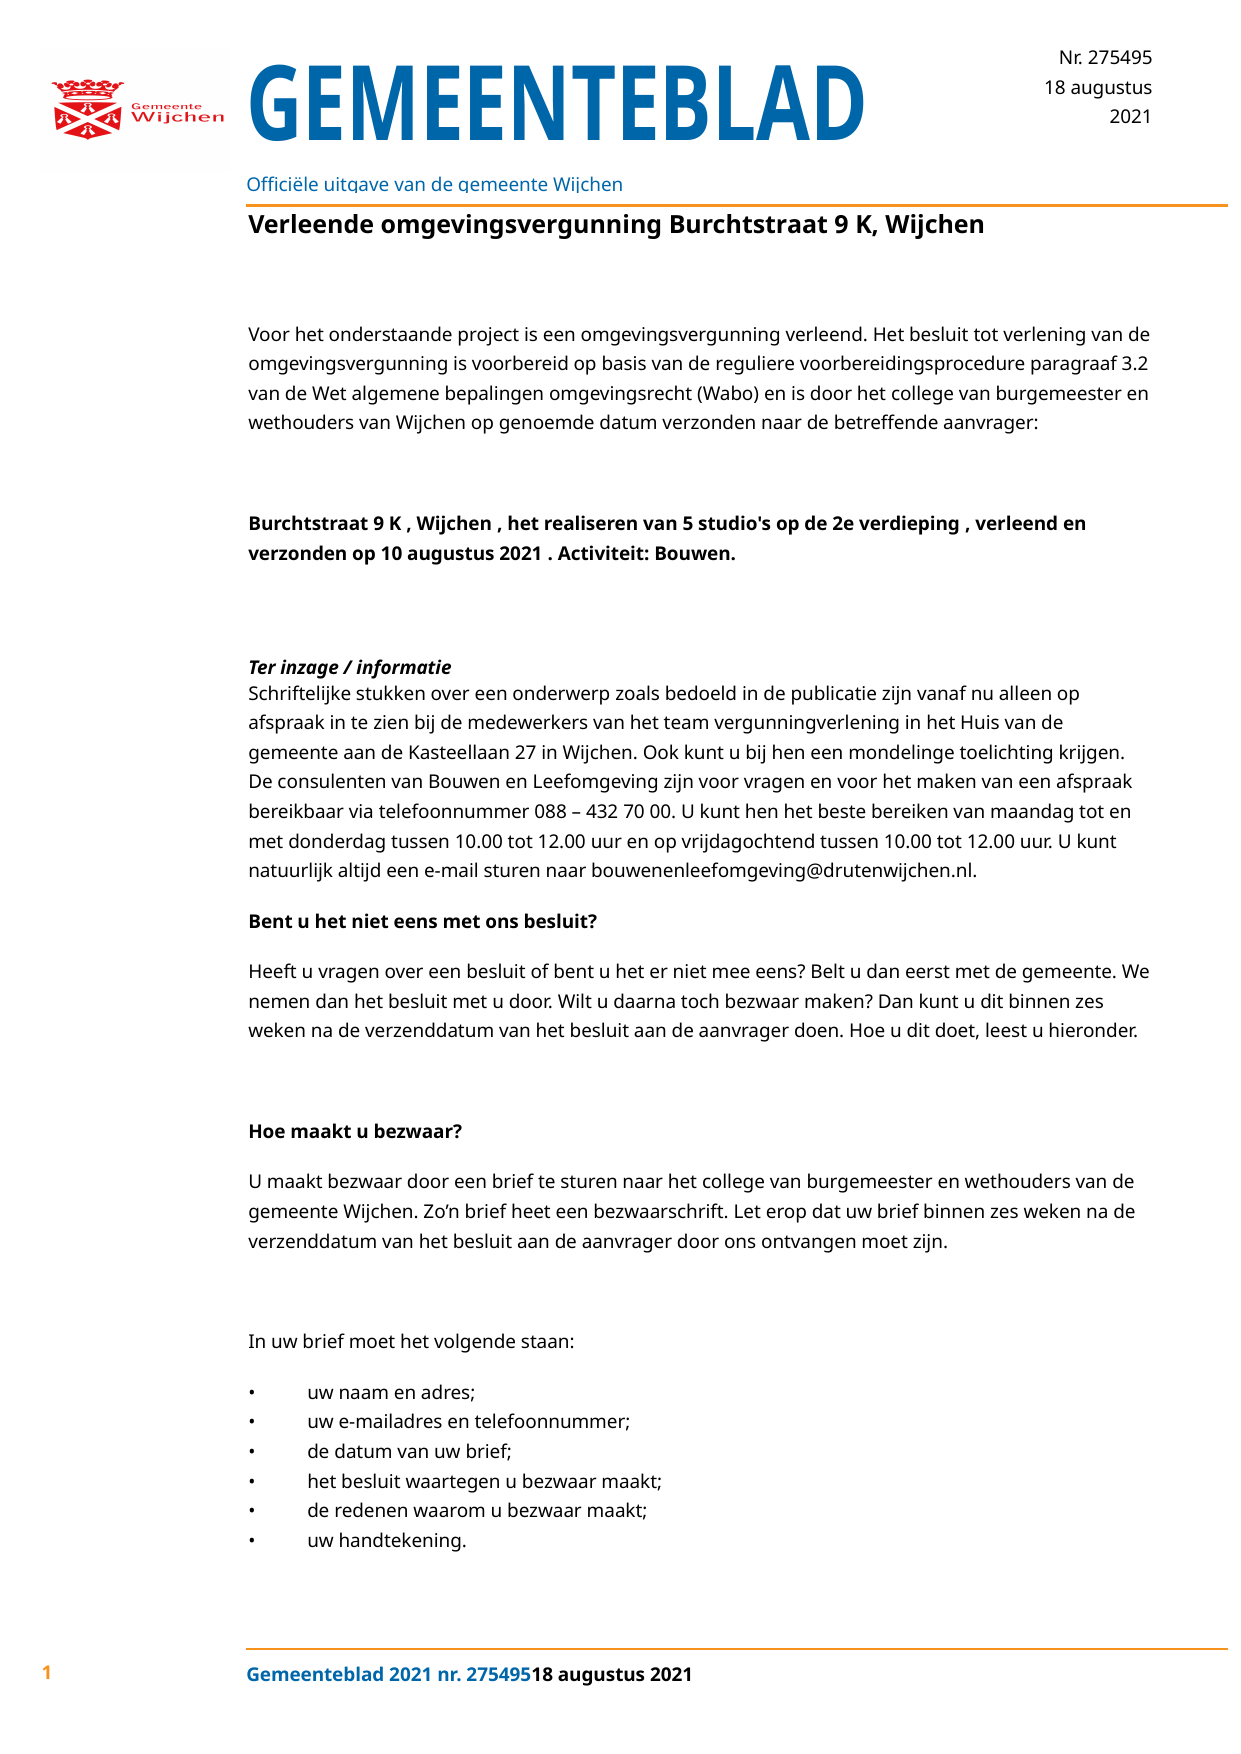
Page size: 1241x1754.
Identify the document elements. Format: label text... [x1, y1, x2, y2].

list de datum van uw brief; [248, 1438, 1152, 1464]
text Verleende omgevingsvergunning Burchtstraat 9 K, Wijchen [248, 207, 1152, 241]
text Ter inzage / informatie [248, 654, 1152, 680]
text Heeft u vragen over een besluit of bent u het er niet mee eens? Belt u dan eerst met de gemeente. We nemen dan het besluit met u door. Wilt u daarna toch bezwaar maken? Dan kunt u dit binnen zes weken na de verzenddatum van het besluit aan de aanvrager doen. Hoe u dit doet, leest u hieronder. [248, 958, 1152, 1043]
text In uw brief moet het volgende staan: [248, 1329, 1152, 1354]
picture [41, 47, 231, 172]
text Bent u het niet eens met ons besluit? [248, 908, 1152, 934]
list uw handtekening. [248, 1527, 1152, 1553]
list uw e-mailadres en telefoonnummer; [248, 1409, 1152, 1434]
text U maakt bezwaar door een brief te sturen naar het college van burgemeester en wethouders van de gemeente Wijchen. Zo’n brief heet een bezwaarschrift. Let erop dat uw brief binnen zes weken na de verzenddatum van het besluit aan de aanvrager door ons ontvangen moet zijn. [248, 1169, 1152, 1254]
list uw naam en adres; [248, 1379, 1152, 1405]
text Voor het onderstaande project is een omgevingsvergunning verleend. Het besluit tot verlening van de omgevingsvergunning is voorbereid op basis van de reguliere voorbereidingsprocedure paragraaf 3.2 van de Wet algemene bepalingen omgevingsrecht (Wabo) en is door het college van burgemeester en wethouders van Wijchen op genoemde datum verzonden naar de betreffende aanvrager: [248, 321, 1152, 435]
text Burchtstraat 9 K , Wijchen , het realiseren van 5 studio's op de 2e verdieping , verleend en verzonden op 10 augustus 2021 . Activiteit: Bouwen. [248, 510, 1152, 566]
list de redenen waarom u bezwaar maakt; [248, 1497, 1152, 1523]
list het besluit waartegen u bezwaar maakt; [248, 1468, 1152, 1494]
text Schriftelijke stukken over een onderwerp zoals bedoeld in de publicatie zijn vanaf nu alleen op afspraak in te zien bij de medewerkers van het team vergunningverlening in het Huis van de gemeente aan de Kasteellaan 27 in Wijchen. Ook kunt u bij hen een mondelinge toelichting krijgen. De consulenten van Bouwen en Leefomgeving zijn voor vragen en voor het maken van een afspraak bereikbaar via telefoonnummer 088 – 432 70 00. U kunt hen het beste bereiken van maandag tot en met donderdag tussen 10.00 tot 12.00 uur en op vrijdagochtend tussen 10.00 tot 12.00 uur. U kunt natuurlijk altijd een e-mail sturen naar bouwenenleefomgeving@drutenwijchen.nl. [248, 680, 1152, 883]
text Hoe maakt u bezwaar? [248, 1118, 1152, 1144]
